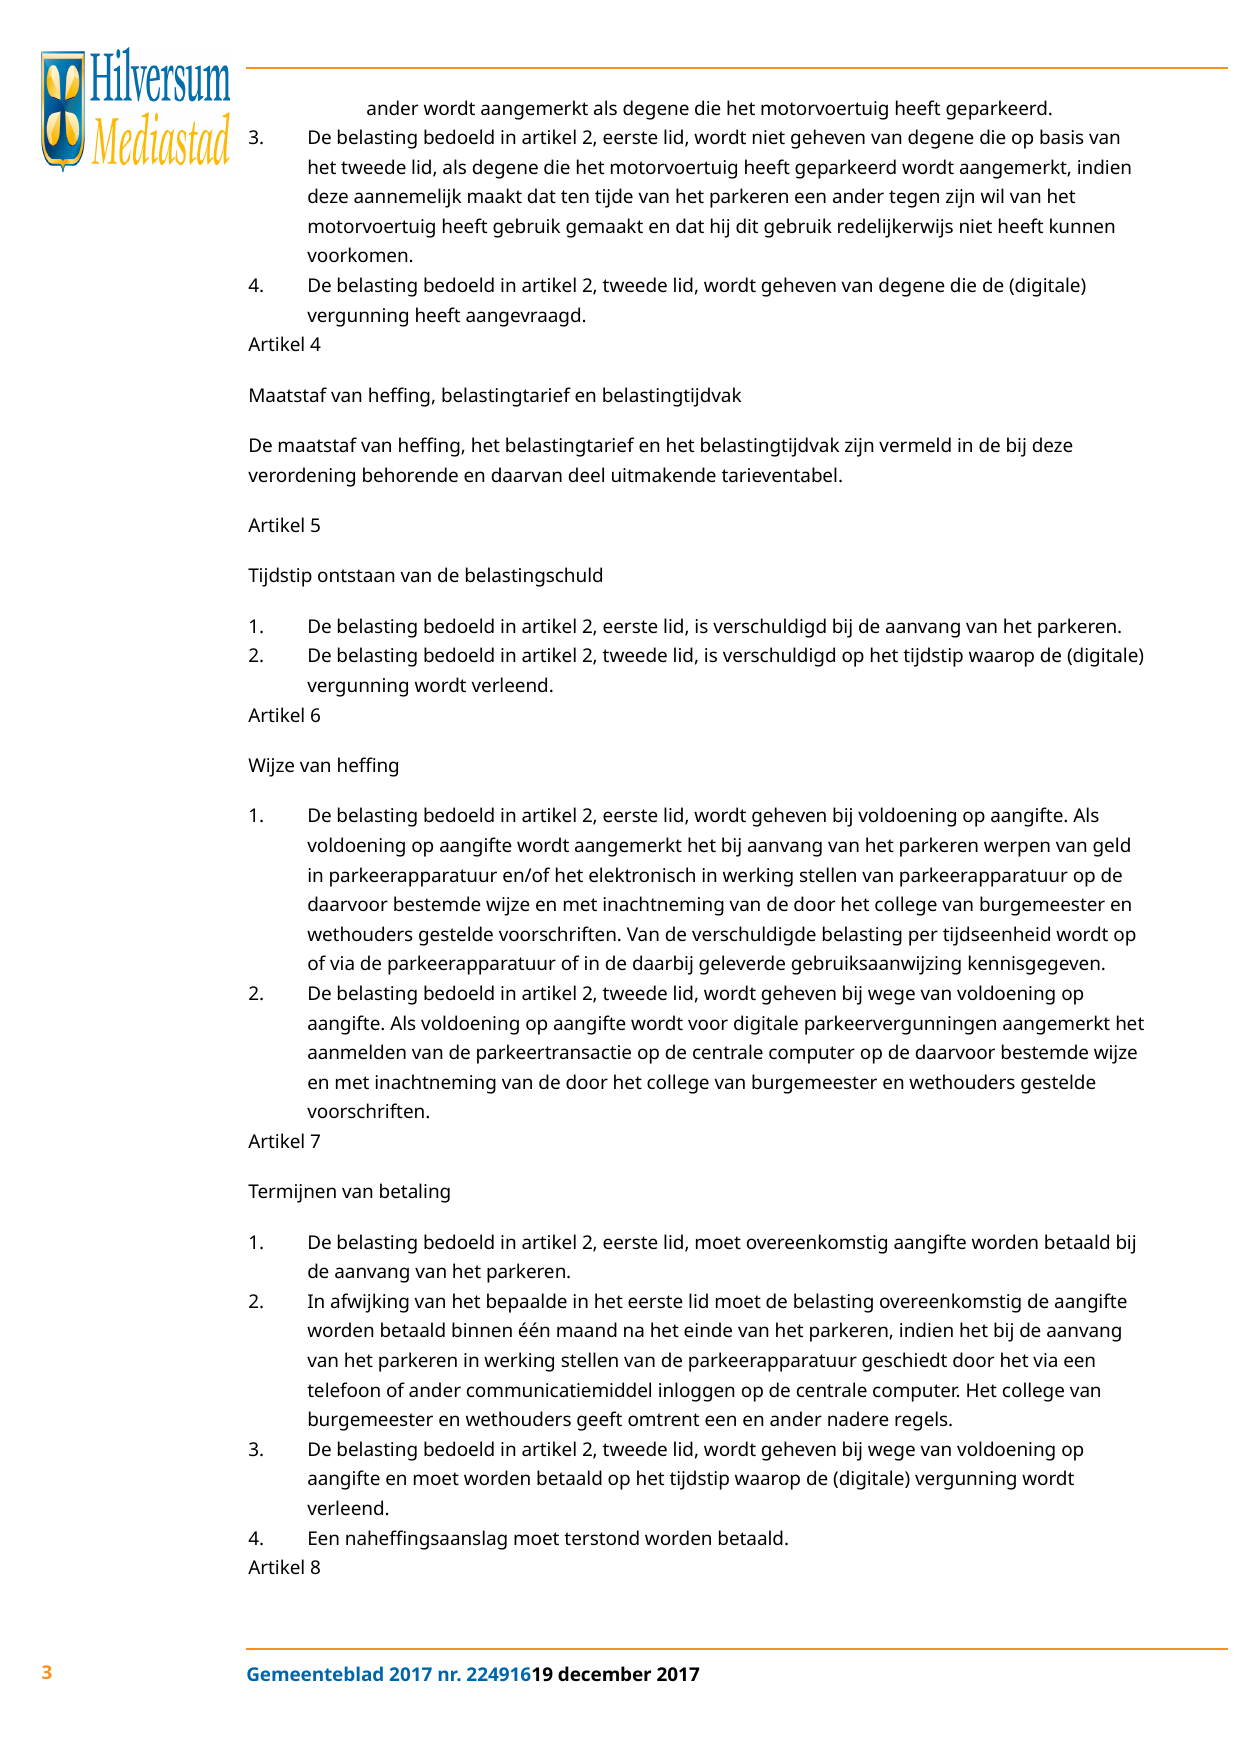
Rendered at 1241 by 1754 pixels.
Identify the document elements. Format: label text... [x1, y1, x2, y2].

text Artikel 5 [248, 512, 1152, 538]
list ander wordt aangemerkt als degene die het motorvoertuig heeft geparkeerd. [307, 95, 1152, 121]
list De belasting bedoeld in artikel 2, eerste lid, wordt niet geheven van degene die op basis van het tweede lid, als degene die het motorvoertuig heeft geparkeerd wordt aangemerkt, indien deze aannemelijk maakt dat ten tijde van het parkeren een ander tegen zijn wil van het motorvoertuig heeft gebruik gemaakt en dat hij dit gebruik redelijkerwijs niet heeft kunnen voorkomen. [248, 124, 1152, 268]
text Artikel 4 [248, 331, 1152, 357]
text Tijdstip ontstaan van de belastingschuld [248, 563, 1152, 588]
list In afwijking van het bepaalde in het eerste lid moet de belasting overeenkomstig de aangifte worden betaald binnen één maand na het einde van het parkeren, indien het bij de aanvang van het parkeren in werking stellen van de parkeerapparatuur geschiedt door het via een telefoon of ander communicatiemiddel inloggen op de centrale computer. Het college van burgemeester en wethouders geeft omtrent een en ander nadere regels. [248, 1288, 1152, 1432]
text Maatstaf van heffing, belastingtarief en belastingtijdvak [248, 382, 1152, 408]
text Wijze van heffing [248, 752, 1152, 778]
list De belasting bedoeld in artikel 2, tweede lid, wordt geheven bij wege van voldoening op aangifte en moet worden betaald op het tijdstip waarop de (digitale) vergunning wordt verleend. [248, 1436, 1152, 1521]
text Artikel 6 [248, 702, 1152, 728]
list De belasting bedoeld in artikel 2, tweede lid, wordt geheven van degene die de (digitale) vergunning heeft aangevraagd. [248, 272, 1152, 328]
list Een naheffingsaanslag moet terstond worden betaald. [248, 1525, 1152, 1551]
text Artikel 8 [248, 1554, 1152, 1580]
text Termijnen van betaling [248, 1178, 1152, 1204]
list De belasting bedoeld in artikel 2, eerste lid, wordt geheven bij voldoening op aangifte. Als voldoening op aangifte wordt aangemerkt het bij aanvang van het parkeren werpen van geld in parkeerapparatuur en/of het elektronisch in werking stellen van parkeerapparatuur op de daarvoor bestemde wijze en met inachtneming van de door het college van burgemeester en wethouders gestelde voorschriften. Van de verschuldigde belasting per tijdseenheid wordt op of via de parkeerapparatuur of in de daarbij geleverde gebruiksaanwijzing kennisgegeven. [248, 803, 1152, 976]
list De belasting bedoeld in artikel 2, eerste lid, is verschuldigd bij de aanvang van het parkeren. [248, 613, 1152, 639]
list De belasting bedoeld in artikel 2, eerste lid, moet overeenkomstig aangifte worden betaald bij de aanvang van het parkeren. [248, 1229, 1152, 1284]
picture [41, 47, 231, 172]
text De maatstaf van heffing, het belastingtarief en het belastingtijdvak zijn vermeld in de bij deze verordening behorende en daarvan deel uitmakende tarieventabel. [248, 432, 1152, 488]
list De belasting bedoeld in artikel 2, tweede lid, wordt geheven bij wege van voldoening op aangifte. Als voldoening op aangifte wordt voor digitale parkeervergunningen aangemerkt het aanmelden van de parkeertransactie op de centrale computer op de daarvoor bestemde wijze en met inachtneming van de door het college van burgemeester en wethouders gestelde voorschriften. [248, 980, 1152, 1124]
list De belasting bedoeld in artikel 2, tweede lid, is verschuldigd op het tijdstip waarop de (digitale) vergunning wordt verleend. [248, 643, 1152, 698]
text Artikel 7 [248, 1128, 1152, 1154]
